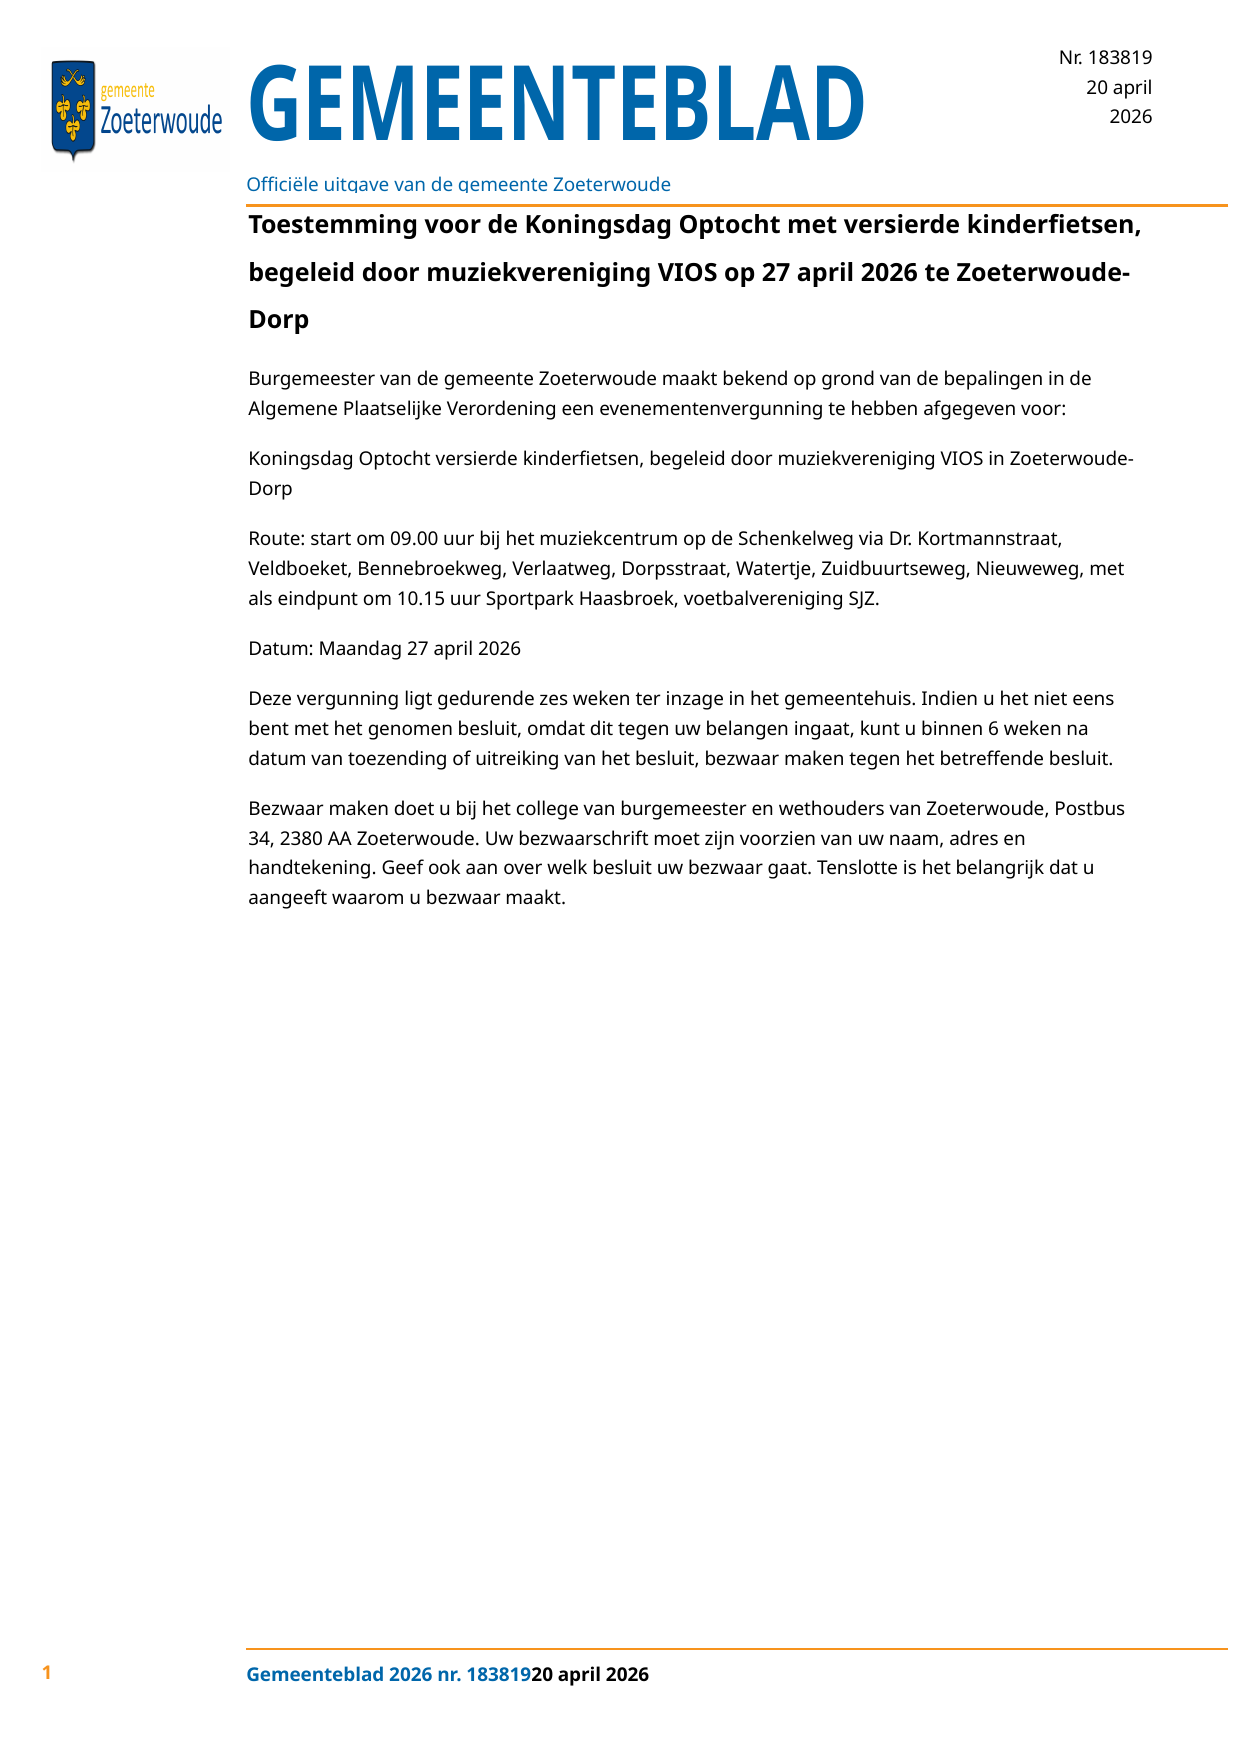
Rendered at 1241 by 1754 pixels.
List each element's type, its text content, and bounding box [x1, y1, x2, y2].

text Toestemming voor de Koningsdag Optocht met versierde kinderfietsen, begeleid door muziekvereniging VIOS op 27 april 2026 te Zoeterwoude-Dorp [248, 207, 1152, 336]
text Route: start om 09.00 uur bij het muziekcentrum op de Schenkelweg via Dr. Kortmannstraat, Veldboeket, Bennebroekweg, Verlaatweg, Dorpsstraat, Watertje, Zuidbuurtseweg, Nieuweweg, met als eindpunt om 10.15 uur Sportpark Haasbroek, voetbalvereniging SJZ. [248, 526, 1152, 610]
picture [41, 47, 231, 172]
text Datum: Maandag 27 april 2026 [248, 635, 1152, 661]
text Burgemeester van de gemeente Zoeterwoude maakt bekend op grond van de bepalingen in de Algemene Plaatselijke Verordening een evenementenvergunning te hebben afgegeven voor: [248, 366, 1152, 421]
text Deze vergunning ligt gedurende zes weken ter inzage in het gemeentehuis. Indien u het niet eens bent met het genomen besluit, omdat dit tegen uw belangen ingaat, kunt u binnen 6 weken na datum van toezending of uitreiking van het besluit, bezwaar maken tegen het betreffende besluit. [248, 686, 1152, 770]
text Bezwaar maken doet u bij het college van burgemeester en wethouders van Zoeterwoude, Postbus 34, 2380 AA Zoeterwoude. Uw bezwaarschrift moet zijn voorzien van uw naam, adres en handtekening. Geef ook aan over welk besluit uw bezwaar gaat. Tenslotte is het belangrijk dat u aangeeft waarom u bezwaar maakt. [248, 795, 1152, 909]
text Koningsdag Optocht versierde kinderfietsen, begeleid door muziekvereniging VIOS in Zoeterwoude-Dorp [248, 446, 1152, 501]
